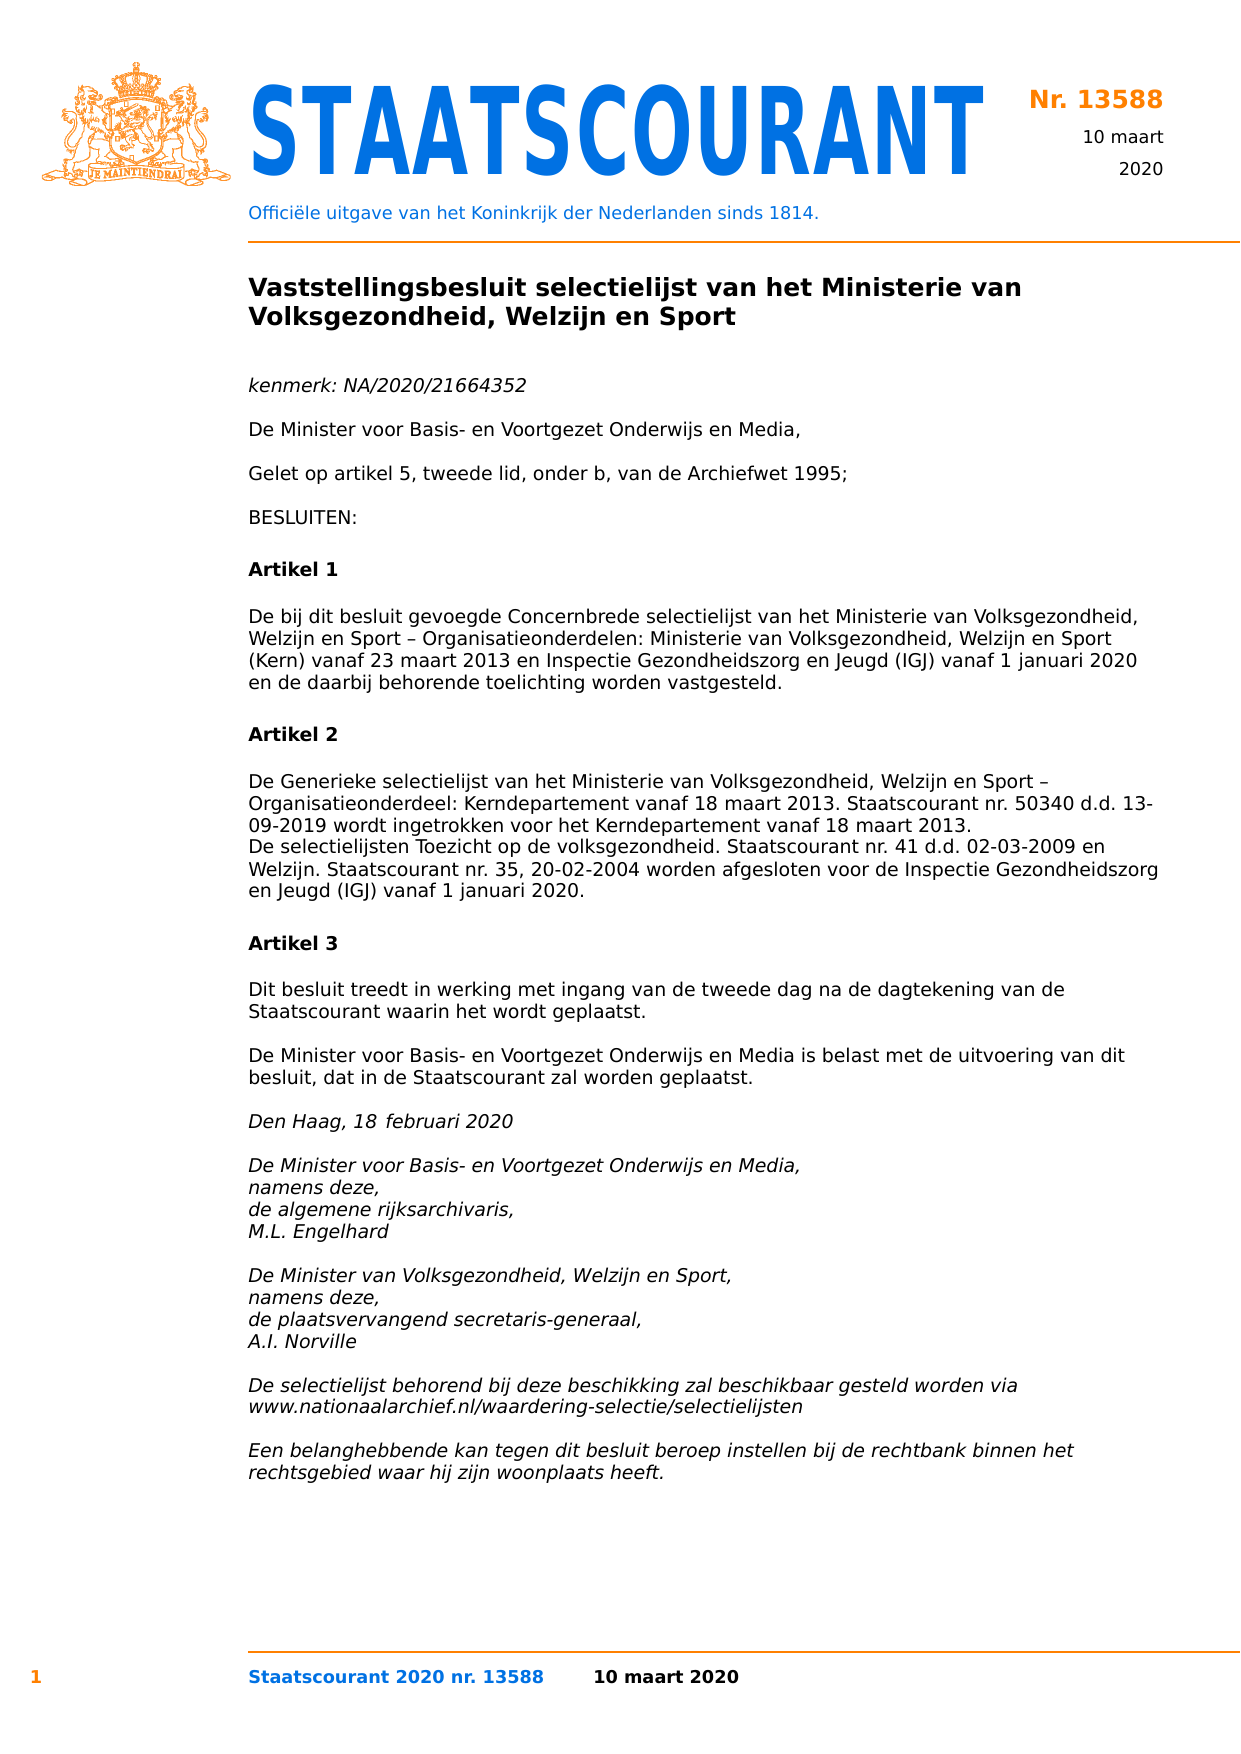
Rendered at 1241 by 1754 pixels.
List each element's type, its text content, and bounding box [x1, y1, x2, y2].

text De Minister voor Basis- en Voortgezet Onderwijs en Media, namens deze, de algemene rijksarchivaris, M.L. Engelhard [248, 1155, 1163, 1243]
subtitle Artikel 1 [248, 559, 1163, 581]
subtitle Vaststellingsbesluit selectielijst van het Ministerie van Volksgezondheid, Welzijn en Sport [248, 273, 1163, 331]
text Den Haag, 18 februari 2020 [248, 1111, 1163, 1133]
text Dit besluit treedt in werking met ingang van de tweede dag na de dagtekening van de Staatscourant waarin het wordt geplaatst. [248, 979, 1163, 1023]
text kenmerk: NA/2020/21664352 [248, 375, 1163, 397]
text BESLUITEN: [248, 507, 1163, 529]
text De selectielijst behorend bij deze beschikking zal beschikbaar gesteld worden via www.nationaalarchief.nl/waardering-selectie/selectielijsten [248, 1374, 1163, 1418]
text De Minister voor Basis- en Voortgezet Onderwijs en Media, [248, 419, 1163, 441]
table_header Nr. 13588 [998, 62, 1240, 121]
text De Generieke selectielijst van het Ministerie van Volksgezondheid, Welzijn en Sport – Organisatieonderdeel: Kerndepartement vanaf 18 maart 2013. Staatscourant nr. 50340 d.d. 13-09-2019 wordt ingetrokken voor het Kerndepartement vanaf 18 maart 2013. [248, 771, 1163, 836]
subtitle Artikel 3 [248, 932, 1163, 954]
text De Minister van Volksgezondheid, Welzijn en Sport, namens deze, de plaatsvervangend secretaris-generaal, A.I. Norville [248, 1265, 1163, 1353]
text Een belanghebbende kan tegen dit besluit beroep instellen bij de rechtbank binnen het rechtsgebied waar hij zijn woonplaats heeft. [248, 1440, 1163, 1484]
table_cell Officiële uitgave van het Koninkrijk der Nederlanden sinds 1814. [248, 203, 1240, 241]
text De Minister voor Basis- en Voortgezet Onderwijs en Media is belast met de uitvoering van dit besluit, dat in de Staatscourant zal worden geplaatst. [248, 1045, 1163, 1089]
picture [41, 62, 231, 186]
table_header [25, 62, 248, 241]
table_cell 2020 [998, 153, 1240, 203]
text De selectielijsten Toezicht op de volksgezondheid. Staatscourant nr. 41 d.d. 02-03-2009 en Welzijn. Staatscourant nr. 35, 20-02-2004 worden afgesloten voor de Inspectie Gezondheidszorg en Jeugd (IGJ) vanaf 1 januari 2020. [248, 836, 1163, 902]
table_cell 10 maart [998, 121, 1240, 153]
table_header STAATSCOURANT [248, 62, 998, 203]
subtitle Artikel 2 [248, 723, 1163, 746]
text Gelet op artikel 5, tweede lid, onder b, van de Archiefwet 1995; [248, 463, 1163, 485]
text De bij dit besluit gevoegde Concernbrede selectielijst van het Ministerie van Volksgezondheid, Welzijn en Sport – Organisatieonderdelen: Ministerie van Volksgezondheid, Welzijn en Sport (Kern) vanaf 23 maart 2013 en Inspectie Gezondheidszorg en Jeugd (IGJ) vanaf 1 januari 2020 en de daarbij behorende toelichting worden vastgesteld. [248, 606, 1163, 693]
